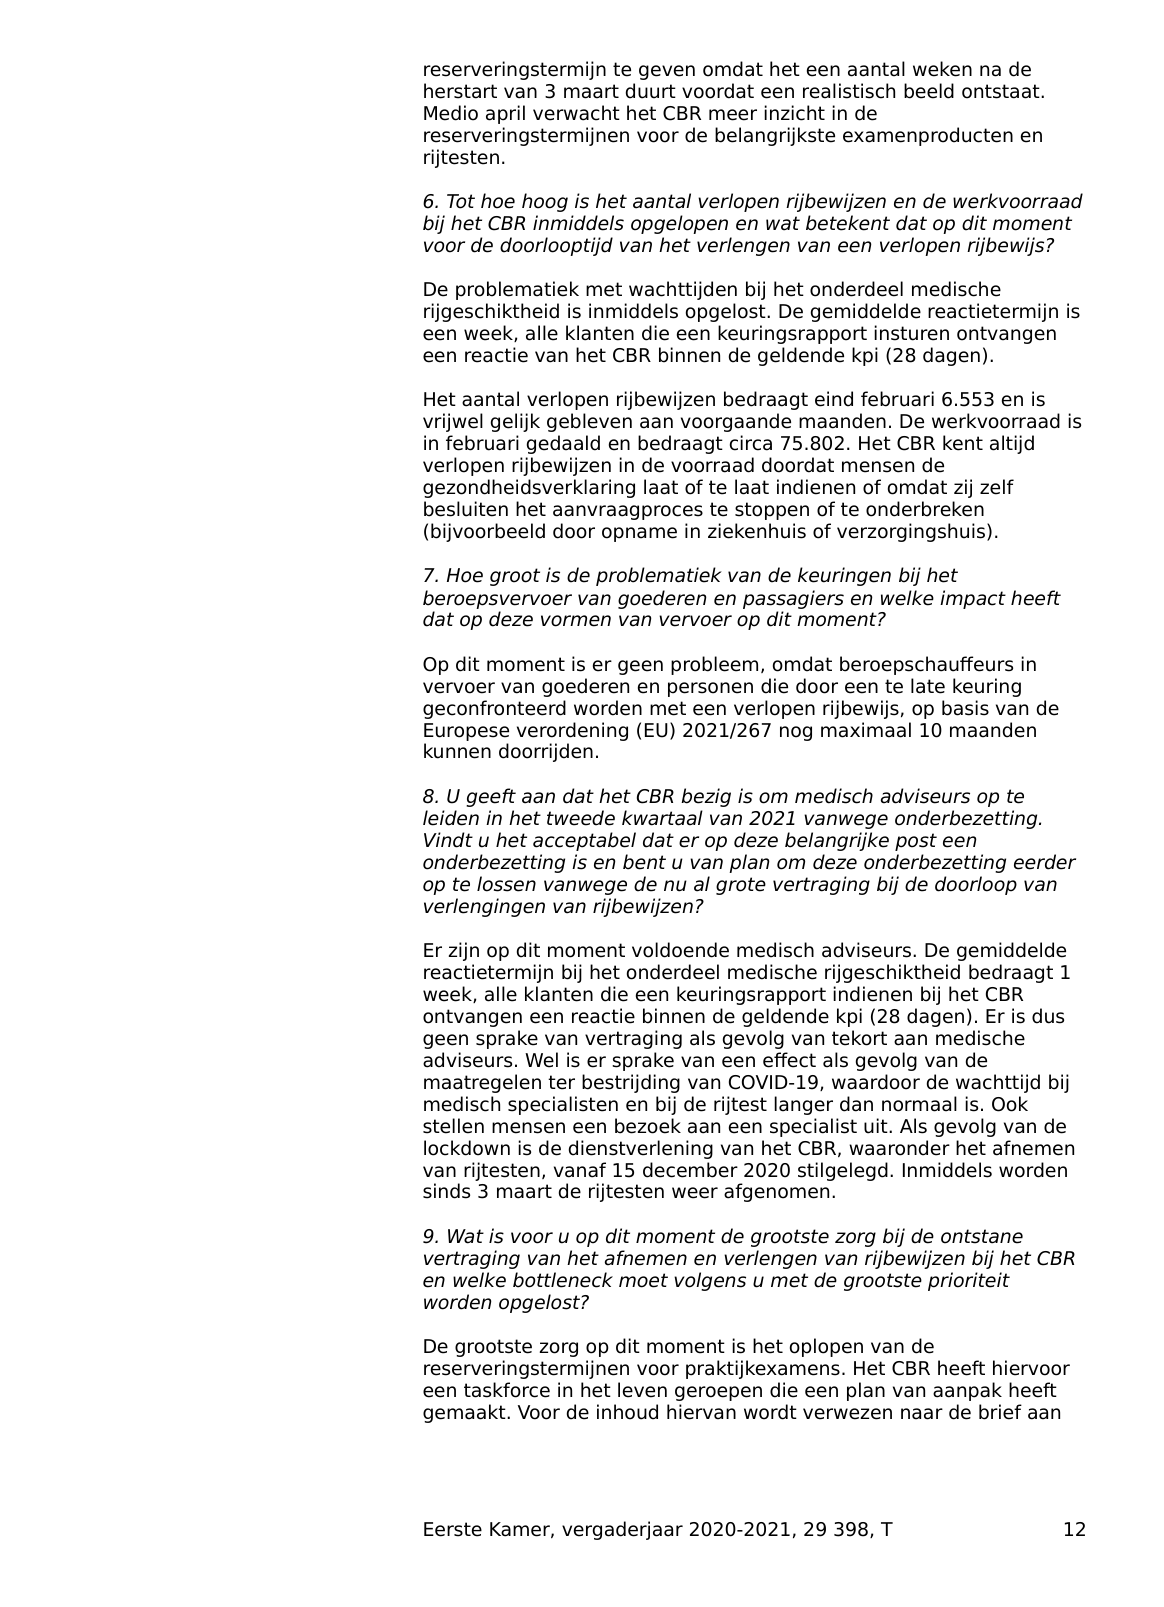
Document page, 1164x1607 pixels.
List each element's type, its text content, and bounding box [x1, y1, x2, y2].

text 8. U geeft aan dat het CBR bezig is om medisch adviseurs op te leiden in het tweede kwartaal van 2021 vanwege onderbezetting. Vindt u het acceptabel dat er op deze belangrijke post een onderbezetting is en bent u van plan om deze onderbezetting eerder op te lossen vanwege de nu al grote vertraging bij de doorloop van verlengingen van rijbewijzen? [422, 786, 1087, 917]
text Op dit moment is er geen probleem, omdat beroepschauffeurs in vervoer van goederen en personen die door een te late keuring geconfronteerd worden met een verlopen rijbewijs, op basis van de Europese verordening (EU) 2021/267 nog maximaal 10 maanden kunnen doorrijden. [422, 653, 1087, 763]
text Het aantal verlopen rijbewijzen bedraagt eind februari 6.553 en is vrijwel gelijk gebleven aan voorgaande maanden. De werkvoorraad is in februari gedaald en bedraagt circa 75.802. Het CBR kent altijd verlopen rijbewijzen in de voorraad doordat mensen de gezondheidsverklaring laat of te laat indienen of omdat zij zelf besluiten het aanvraagproces te stoppen of te onderbreken (bijvoorbeeld door opname in ziekenhuis of verzorgingshuis). [422, 389, 1087, 543]
text 6. Tot hoe hoog is het aantal verlopen rijbewijzen en de werkvoorraad bij het CBR inmiddels opgelopen en wat betekent dat op dit moment voor de doorlooptijd van het verlengen van een verlopen rijbewijs? [422, 191, 1087, 257]
text De problematiek met wachttijden bij het onderdeel medische rijgeschiktheid is inmiddels opgelost. De gemiddelde reactietermijn is een week, alle klanten die een keuringsrapport insturen ontvangen een reactie van het CBR binnen de geldende kpi (28 dagen). [422, 279, 1087, 367]
text 7. Hoe groot is de problematiek van de keuringen bij het beroepsvervoer van goederen en passagiers en welke impact heeft dat op deze vormen van vervoer op dit moment? [422, 565, 1087, 631]
text 9. Wat is voor u op dit moment de grootste zorg bij de ontstane vertraging van het afnemen en verlengen van rijbewijzen bij het CBR en welke bottleneck moet volgens u met de grootste prioriteit worden opgelost? [422, 1226, 1087, 1313]
text reserveringstermijn te geven omdat het een aantal weken na de herstart van 3 maart duurt voordat een realistisch beeld ontstaat. Medio april verwacht het CBR meer inzicht in de reserveringstermijnen voor de belangrijkste examenproducten en rijtesten. [422, 59, 1087, 169]
text Er zijn op dit moment voldoende medisch adviseurs. De gemiddelde reactietermijn bij het onderdeel medische rijgeschiktheid bedraagt 1 week, alle klanten die een keuringsrapport indienen bij het CBR ontvangen een reactie binnen de geldende kpi (28 dagen). Er is dus geen sprake van vertraging als gevolg van tekort aan medische adviseurs. Wel is er sprake van een effect als gevolg van de maatregelen ter bestrijding van COVID-19, waardoor de wachttijd bij medisch specialisten en bij de rijtest langer dan normaal is. Ook stellen mensen een bezoek aan een specialist uit. Als gevolg van de lockdown is de dienstverlening van het CBR, waaronder het afnemen van rijtesten, vanaf 15 december 2020 stilgelegd. Inmiddels worden sinds 3 maart de rijtesten weer afgenomen. [422, 940, 1087, 1203]
text De grootste zorg op dit moment is het oplopen van de reserveringstermijnen voor praktijkexamens. Het CBR heeft hiervoor een taskforce in het leven geroepen die een plan van aanpak heeft gemaakt. Voor de inhoud hiervan wordt verwezen naar de brief aan [422, 1336, 1087, 1424]
